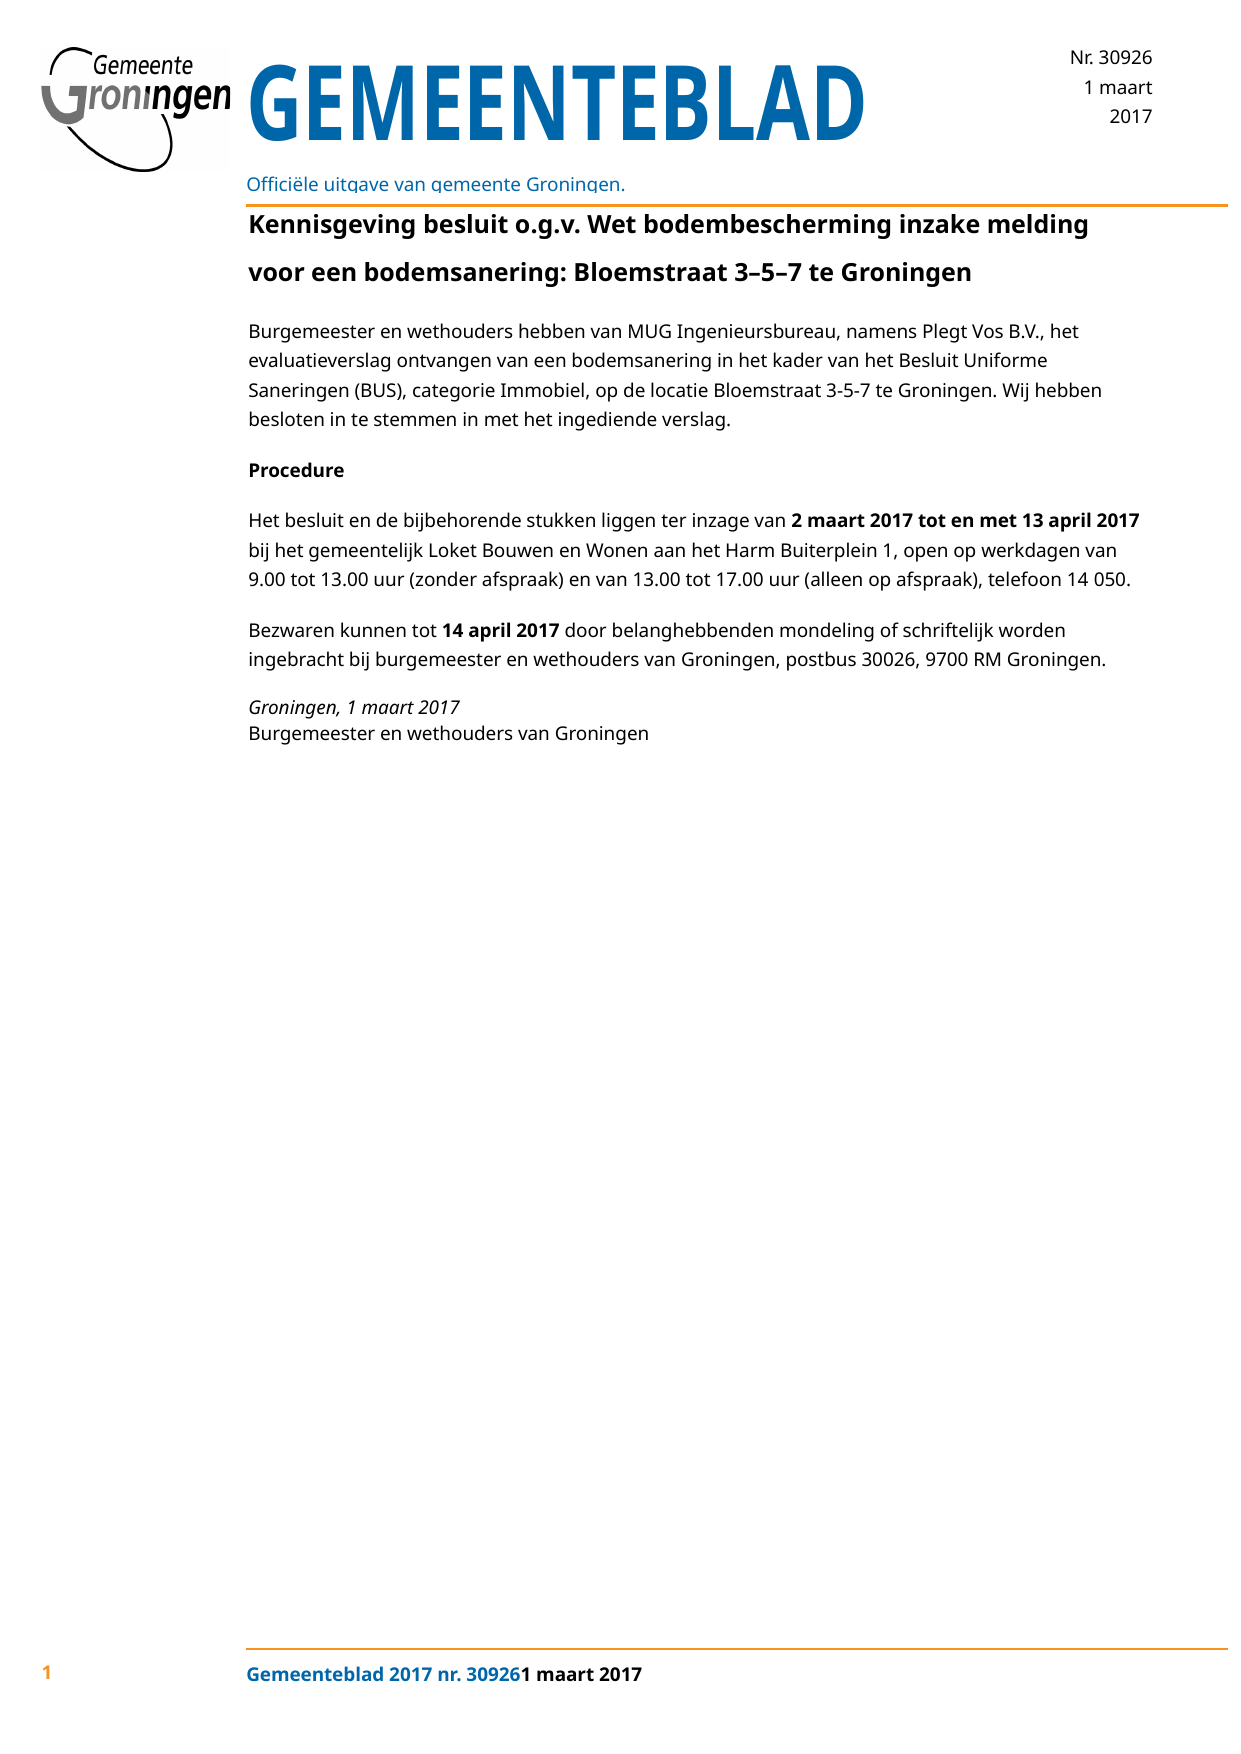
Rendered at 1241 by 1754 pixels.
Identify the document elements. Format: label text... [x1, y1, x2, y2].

text Kennisgeving besluit o.g.v. Wet bodembescherming inzake melding voor een bodemsanering: Bloemstraat 3–5–7 te Groningen [248, 207, 1152, 288]
picture [41, 47, 231, 172]
text Het besluit en de bijbehorende stukken liggen ter inzage van 2 maart 2017 tot en met 13 april 2017 bij het gemeentelijk Loket Bouwen en Wonen aan het Harm Buiterplein 1, open op werkdagen van 9.00 tot 13.00 uur (zonder afspraak) en van 13.00 tot 17.00 uur (alleen op afspraak), telefoon 14 050. [248, 507, 1152, 592]
text Bezwaren kunnen tot 14 april 2017 door belanghebbenden mondeling of schriftelijk worden ingebracht bij burgemeester en wethouders van Groningen, postbus 30026, 9700 RM Groningen. [248, 617, 1152, 672]
text Groningen, 1 maart 2017 [248, 694, 1152, 720]
text Burgemeester en wethouders hebben van MUG Ingenieursbureau, namens Plegt Vos B.V., het evaluatieverslag ontvangen van een bodemsanering in het kader van het Besluit Uniforme Saneringen (BUS), categorie Immobiel, op de locatie Bloemstraat 3-5-7 te Groningen. Wij hebben besloten in te stemmen in met het ingediende verslag. [248, 318, 1152, 432]
text Burgemeester en wethouders van Groningen [248, 720, 1152, 746]
text Procedure [248, 457, 1152, 483]
